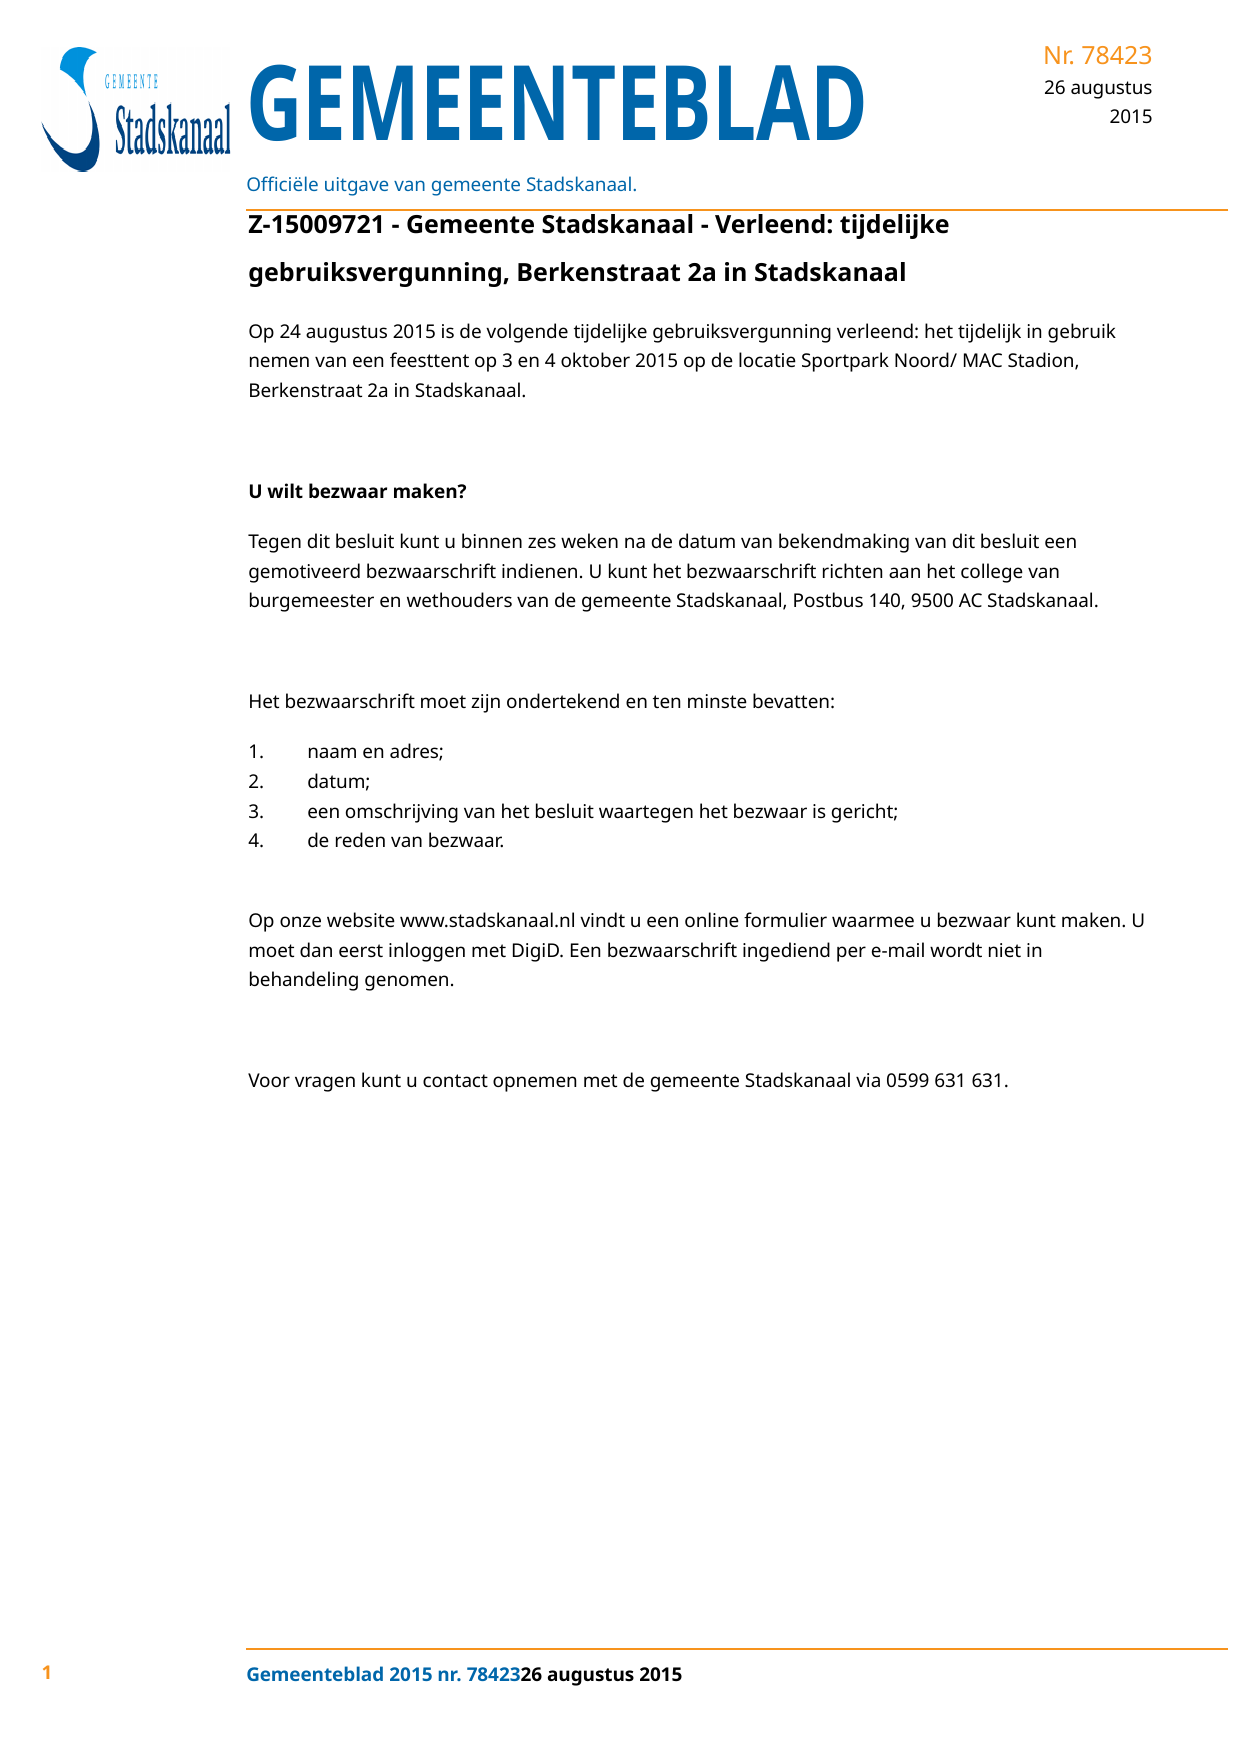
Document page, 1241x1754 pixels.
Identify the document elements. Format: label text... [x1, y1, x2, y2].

text Het bezwaarschrift moet zijn ondertekend en ten minste bevatten: [248, 688, 1152, 714]
list de reden van bezwaar. [248, 827, 1152, 853]
text Voor vragen kunt u contact opnemen met de gemeente Stadskanaal via 0599 631 631. [248, 1067, 1152, 1093]
picture [41, 47, 231, 172]
text Op 24 augustus 2015 is de volgende tijdelijke gebruiksvergunning verleend: het tijdelijk in gebruik nemen van een feesttent op 3 en 4 oktober 2015 op de locatie Sportpark Noord/ MAC Stadion, Berkenstraat 2a in Stadskanaal. [248, 318, 1152, 403]
list naam en adres; [248, 739, 1152, 764]
text U wilt bezwaar maken? [248, 478, 1152, 504]
list een omschrijving van het besluit waartegen het bezwaar is gericht; [248, 798, 1152, 824]
text Op onze website www.stadskanaal.nl vindt u een online formulier waarmee u bezwaar kunt maken. U moet dan eerst inloggen met DigiD. Een bezwaarschrift ingediend per e-mail wordt niet in behandeling genomen. [248, 907, 1152, 992]
text Z-15009721 - Gemeente Stadskanaal - Verleend: tijdelijke gebruiksvergunning, Berkenstraat 2a in Stadskanaal [248, 211, 1152, 288]
list datum; [248, 768, 1152, 794]
text Tegen dit besluit kunt u binnen zes weken na de datum van bekendmaking van dit besluit een gemotiveerd bezwaarschrift indienen. U kunt het bezwaarschrift richten aan het college van burgemeester en wethouders van de gemeente Stadskanaal, Postbus 140, 9500 AC Stadskanaal. [248, 528, 1152, 613]
